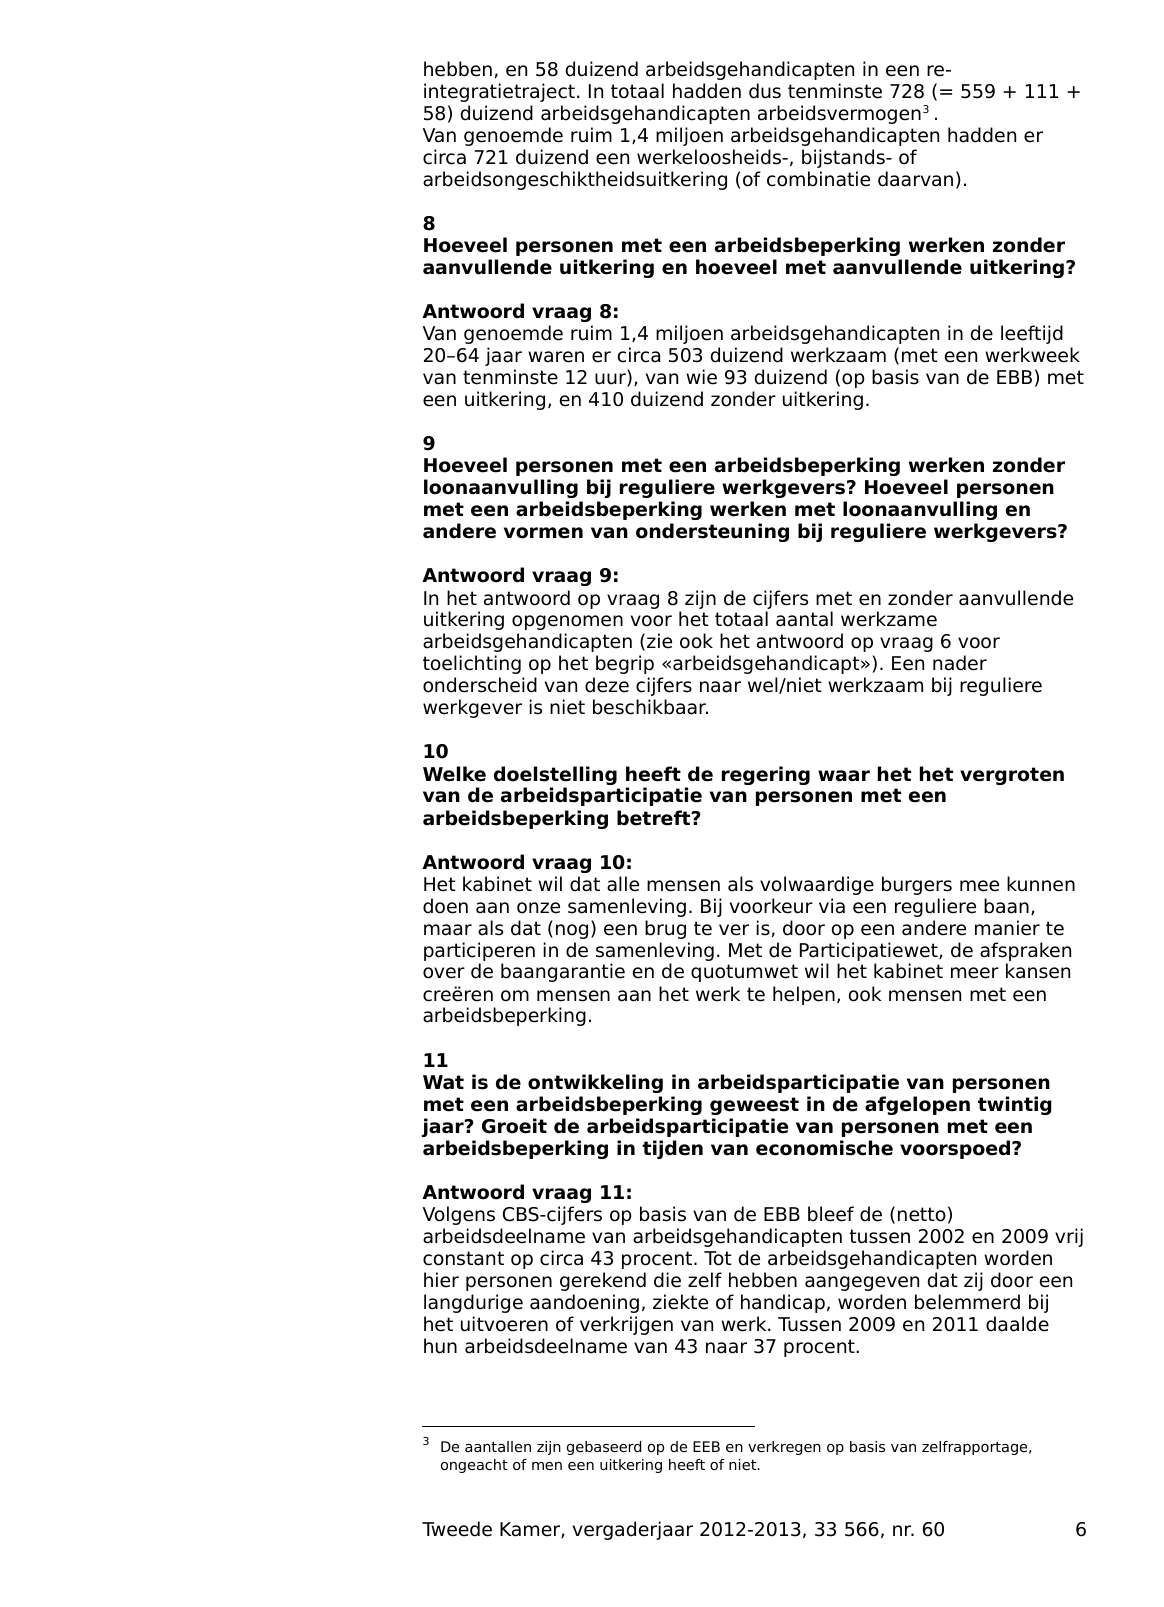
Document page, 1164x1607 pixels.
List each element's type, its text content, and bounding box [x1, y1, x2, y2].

text hebben, en 58 duizend arbeidsgehandicapten in een re-integratietraject. In totaal hadden dus tenminste 728 (= 559 + 111 + 58) duizend arbeidsgehandicapten arbeidsvermogen. [422, 59, 1087, 125]
text Het kabinet wil dat alle mensen als volwaardige burgers mee kunnen doen aan onze samenleving. Bij voorkeur via een reguliere baan, maar als dat (nog) een brug te ver is, door op een andere manier te participeren in de samenleving. Met de Participatiewet, de afspraken over de baangarantie en de quotumwet wil het kabinet meer kansen creëren om mensen aan het werk te helpen, ook mensen met een arbeidsbeperking. [422, 873, 1087, 1027]
text Van genoemde ruim 1,4 miljoen arbeidsgehandicapten hadden er circa 721 duizend een werkeloosheids-, bijstands- of arbeidsongeschiktheidsuitkering (of combinatie daarvan). [422, 125, 1087, 191]
text Antwoord vraag 8: [422, 301, 1087, 323]
text Antwoord vraag 11: [422, 1182, 1087, 1204]
text Wat is de ontwikkeling in arbeidsparticipatie van personen met een arbeidsbeperking geweest in de afgelopen twintig jaar? Groeit de arbeidsparticipatie van personen met een arbeidsbeperking in tijden van economische voorspoed? [422, 1072, 1087, 1159]
text 8 [422, 213, 1087, 235]
text Welke doelstelling heeft de regering waar het het vergroten van de arbeidsparticipatie van personen met een arbeidsbeperking betreft? [422, 763, 1087, 829]
text 11 [422, 1049, 1087, 1072]
text 9 [422, 433, 1087, 455]
text Volgens CBS-cijfers op basis van de EBB bleef de (netto) arbeidsdeelname van arbeidsgehandicapten tussen 2002 en 2009 vrij constant op circa 43 procent. Tot de arbeidsgehandicapten worden hier personen gerekend die zelf hebben aangegeven dat zij door een langdurige aandoening, ziekte of handicap, worden belemmerd bij het uitvoeren of verkrijgen van werk. Tussen 2009 en 2011 daalde hun arbeidsdeelname van 43 naar 37 procent. [422, 1204, 1087, 1357]
text Antwoord vraag 10: [422, 852, 1087, 873]
text Hoeveel personen met een arbeidsbeperking werken zonder loonaanvulling bij reguliere werkgevers? Hoeveel personen met een arbeidsbeperking werken met loonaanvulling en andere vormen van ondersteuning bij reguliere werkgevers? [422, 455, 1087, 543]
text De aantallen zijn gebaseerd op de EEB en verkregen op basis van zelfrapportage, ongeacht of men een uitkering heeft of niet. [422, 1435, 1087, 1474]
text In het antwoord op vraag 8 zijn de cijfers met en zonder aanvullende uitkering opgenomen voor het totaal aantal werkzame arbeidsgehandicapten (zie ook het antwoord op vraag 6 voor toelichting op het begrip «arbeidsgehandicapt»). Een nader onderscheid van deze cijfers naar wel/niet werkzaam bij reguliere werkgever is niet beschikbaar. [422, 587, 1087, 719]
text Antwoord vraag 9: [422, 565, 1087, 587]
text 10 [422, 741, 1087, 763]
text Van genoemde ruim 1,4 miljoen arbeidsgehandicapten in de leeftijd 20–64 jaar waren er circa 503 duizend werkzaam (met een werkweek van tenminste 12 uur), van wie 93 duizend (op basis van de EBB) met een uitkering, en 410 duizend zonder uitkering. [422, 323, 1087, 411]
text Hoeveel personen met een arbeidsbeperking werken zonder aanvullende uitkering en hoeveel met aanvullende uitkering? [422, 235, 1087, 279]
